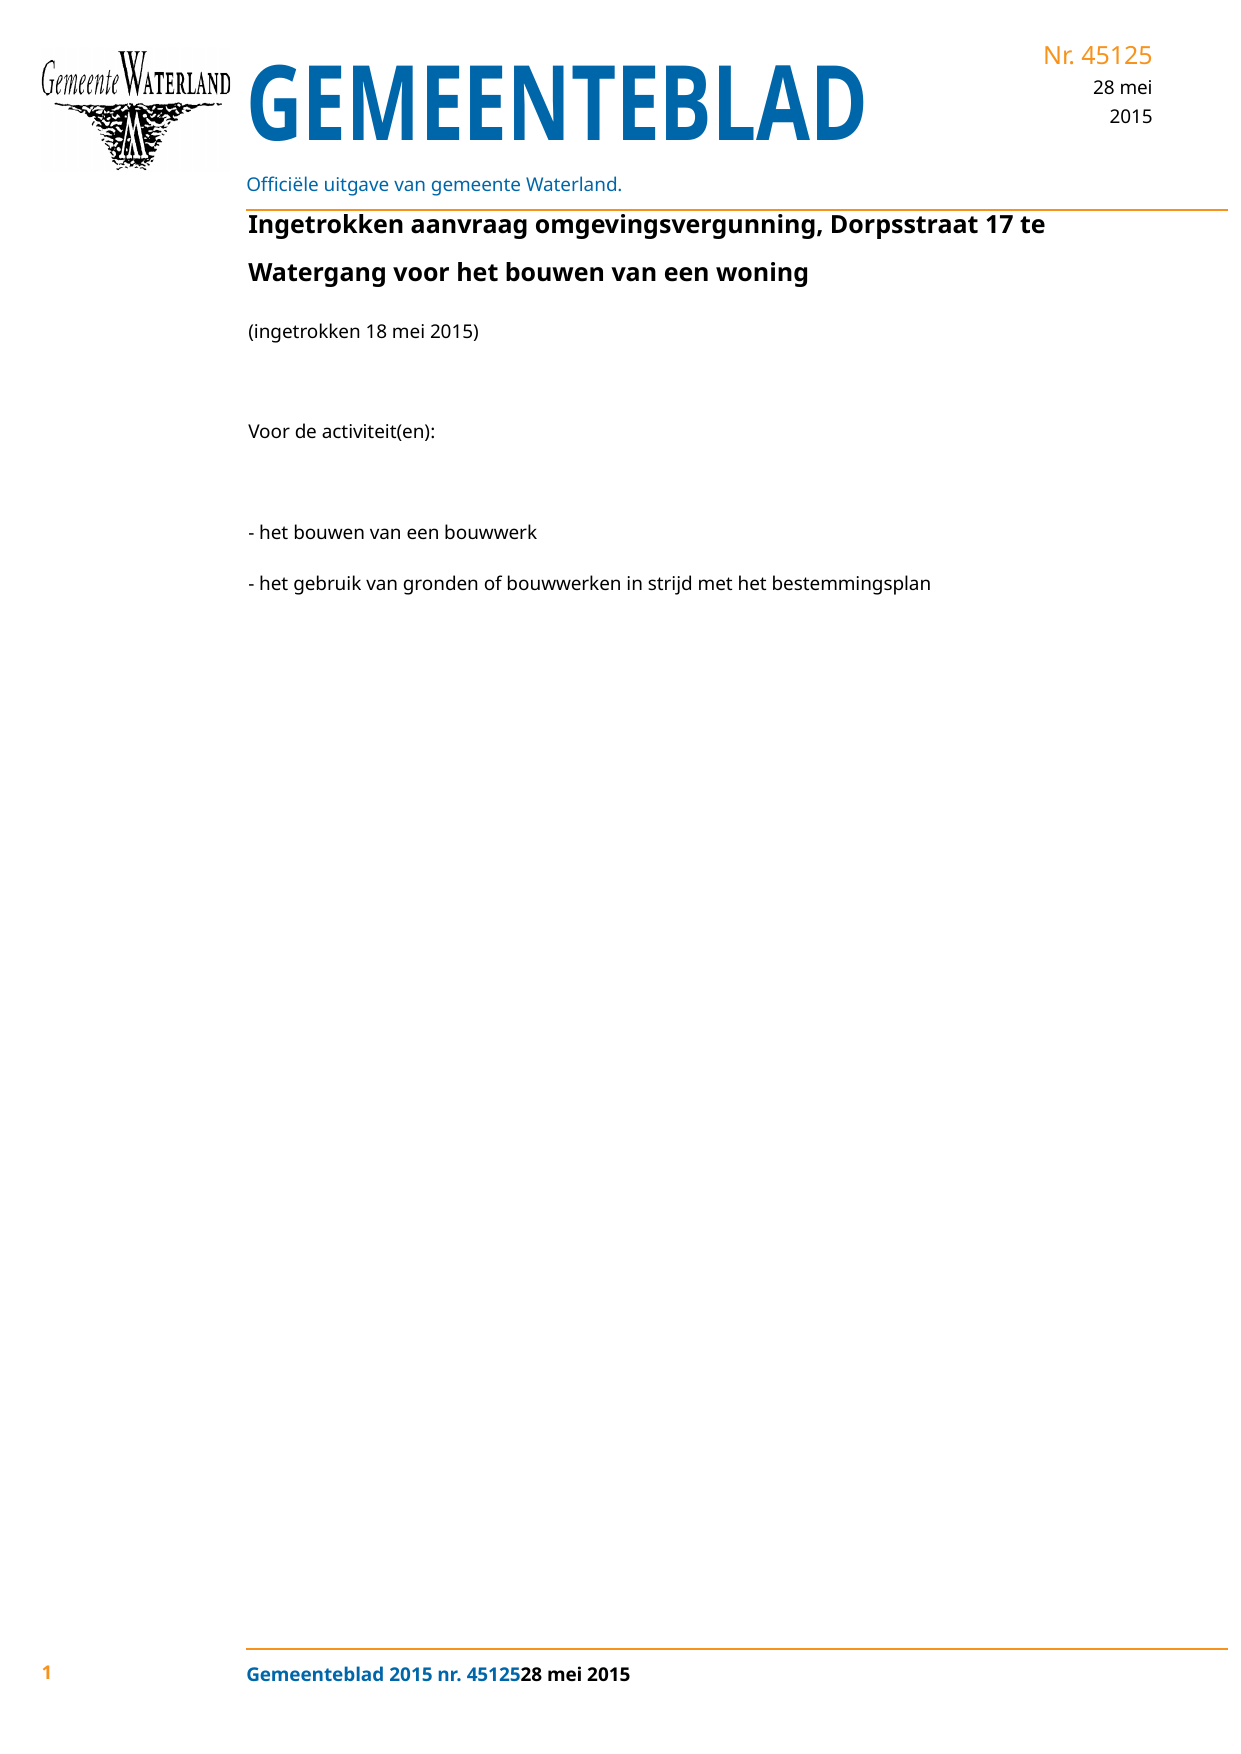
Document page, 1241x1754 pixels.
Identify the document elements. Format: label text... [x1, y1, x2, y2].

text - het gebruik van gronden of bouwwerken in strijd met het bestemmingsplan [248, 570, 1152, 596]
text Voor de activiteit(en): [248, 419, 1152, 444]
text Ingetrokken aanvraag omgevingsvergunning, Dorpsstraat 17 te Watergang voor het bouwen van een woning [248, 211, 1152, 288]
text (ingetrokken 18 mei 2015) [248, 318, 1152, 344]
picture [41, 47, 231, 172]
text - het bouwen van een bouwwerk [248, 519, 1152, 545]
